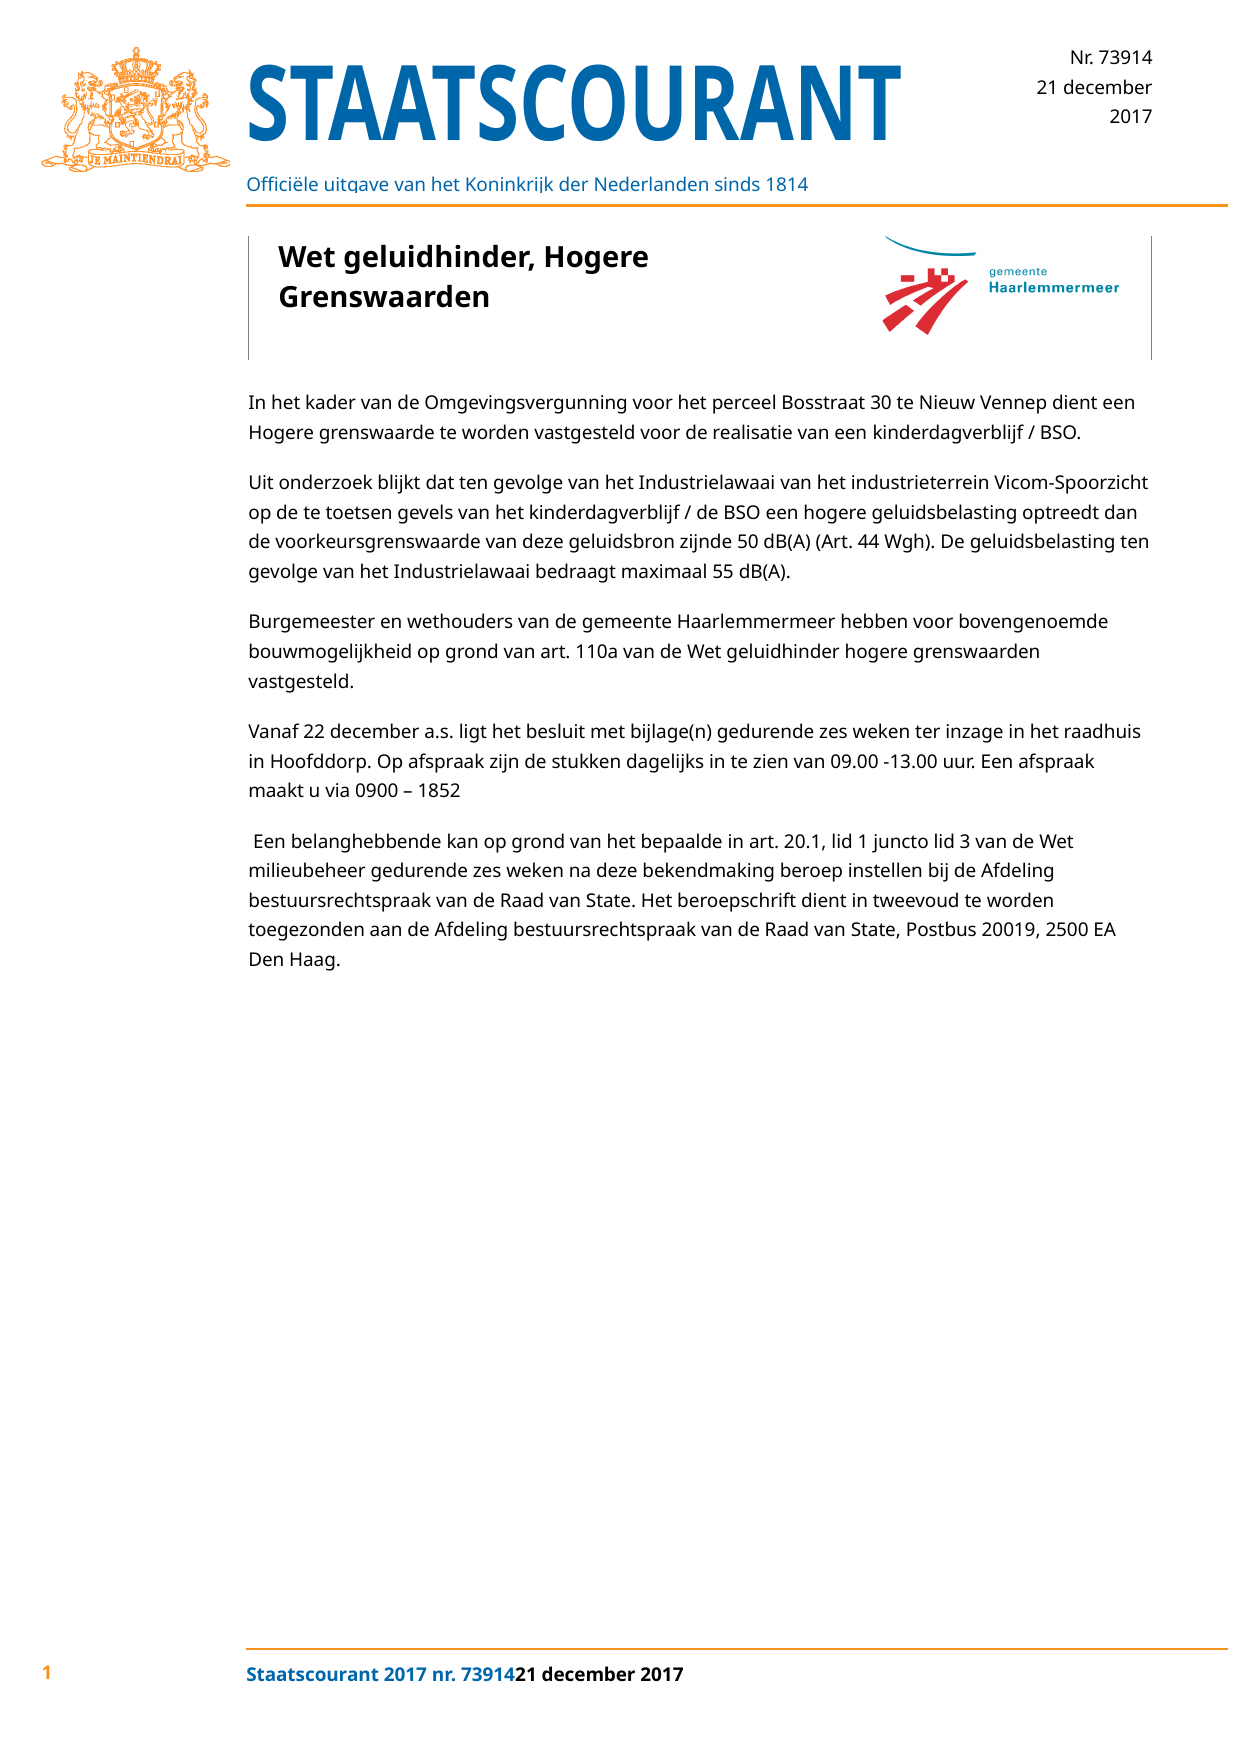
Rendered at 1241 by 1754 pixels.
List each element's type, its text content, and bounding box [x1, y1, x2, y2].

table_header Wet geluidhinder, Hogere Grenswaarden [249, 236, 850, 360]
text Burgemeester en wethouders van de gemeente Haarlemmermeer hebben voor bovengenoemde bouwmogelijkheid op grond van art. 110a van de Wet geluidhinder hogere grenswaarden vastgesteld. [248, 609, 1152, 693]
picture [41, 47, 231, 172]
text Uit onderzoek blijkt dat ten gevolge van het Industrielawaai van het industrieterrein Vicom-Spoorzicht op de te toetsen gevels van het kinderdagverblijf / de BSO een hogere geluidsbelasting optreedt dan de voorkeursgrenswaarde van deze geluidsbron zijnde 50 dB(A) (Art. 44 Wgh). De geluidsbelasting ten gevolge van het Industrielawaai bedraagt maximaal 55 dB(A). [248, 469, 1152, 584]
picture [882, 236, 1119, 335]
text Vanaf 22 december a.s. ligt het besluit met bijlage(n) gedurende zes weken ter inzage in het raadhuis in Hoofddorp. Op afspraak zijn de stukken dagelijks in te zien van 09.00 -13.00 uur. Een afspraak maakt u via 0900 – 1852 [248, 718, 1152, 803]
table_header [850, 236, 1151, 360]
text Een belanghebbende kan op grond van het bepaalde in art. 20.1, lid 1 juncto lid 3 van de Wet milieubeheer gedurende zes weken na deze bekendmaking beroep instellen bij de Afdeling bestuursrechtspraak van de Raad van State. Het beroepschrift dient in tweevoud te worden toegezonden aan de Afdeling bestuursrechtspraak van de Raad van State, Postbus 20019, 2500 EA Den Haag. [248, 828, 1152, 972]
text In het kader van de Omgevingsvergunning voor het perceel Bosstraat 30 te Nieuw Vennep dient een Hogere grenswaarde te worden vastgesteld voor de realisatie van een kinderdagverblijf / BSO. [248, 389, 1152, 445]
